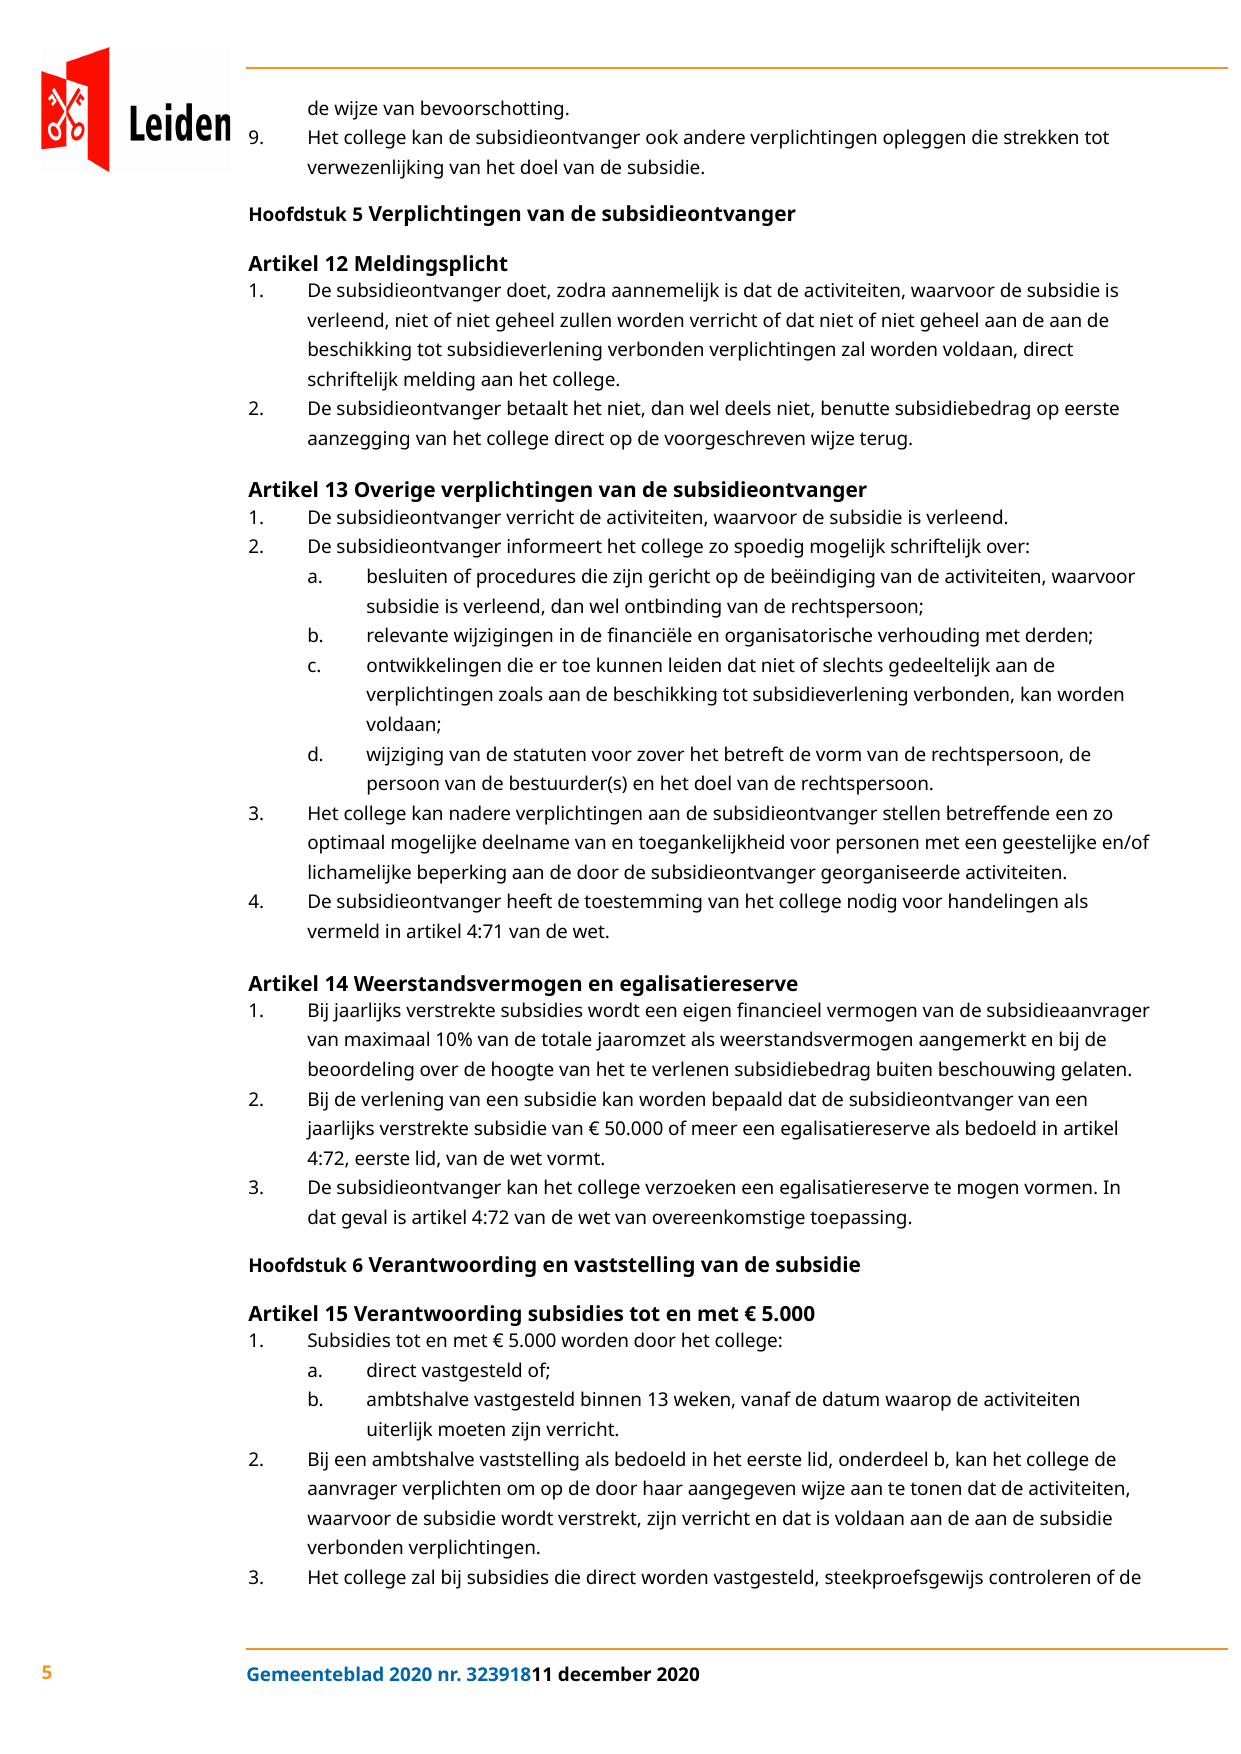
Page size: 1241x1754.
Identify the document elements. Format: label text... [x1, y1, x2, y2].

list Subsidies tot en met € 5.000 worden door het college: [248, 1327, 1152, 1353]
picture [41, 47, 231, 172]
list Het college kan de subsidieontvanger ook andere verplichtingen opleggen die strekken tot verwezenlijking van het doel van de subsidie. [248, 124, 1152, 180]
list Bij een ambtshalve vaststelling als bedoeld in het eerste lid, onderdeel b, kan het college de aanvrager verplichten om op de door haar aangegeven wijze aan te tonen dat de activiteiten, waarvoor de subsidie wordt verstrekt, zijn verricht en dat is voldaan aan de aan de subsidie verbonden verplichtingen. [248, 1446, 1152, 1560]
list direct vastgesteld of; [307, 1357, 1152, 1383]
text Artikel 13 Overige verplichtingen van de subsidieontvanger [248, 476, 1152, 504]
list de wijze van bevoorschotting. [248, 95, 1152, 121]
text Artikel 15 Verantwoording subsidies tot en met € 5.000 [248, 1299, 1152, 1327]
text Artikel 14 Weerstandsvermogen en egalisatiereserve [248, 969, 1152, 997]
list ontwikkelingen die er toe kunnen leiden dat niet of slechts gedeeltelijk aan de verplichtingen zoals aan de beschikking tot subsidieverlening verbonden, kan worden voldaan; [307, 652, 1152, 737]
list wijziging van de statuten voor zover het betreft de vorm van de rechtspersoon, de persoon van de bestuurder(s) en het doel van de rechtspersoon. [307, 741, 1152, 796]
list Bij jaarlijks verstrekte subsidies wordt een eigen financieel vermogen van de subsidieaanvrager van maximaal 10% van de totale jaaromzet als weerstandsvermogen aangemerkt en bij de beoordeling over de hoogte van het te verlenen subsidiebedrag buiten beschouwing gelaten. [248, 997, 1152, 1082]
list De subsidieontvanger doet, zodra aannemelijk is dat de activiteiten, waarvoor de subsidie is verleend, niet of niet geheel zullen worden verricht of dat niet of niet geheel aan de aan de beschikking tot subsidieverlening verbonden verplichtingen zal worden voldaan, direct schriftelijk melding aan het college. [248, 277, 1152, 392]
list De subsidieontvanger betaalt het niet, dan wel deels niet, benutte subsidiebedrag op eerste aanzegging van het college direct op de voorgeschreven wijze terug. [248, 396, 1152, 451]
list relevante wijzigingen in de financiële en organisatorische verhouding met derden; [307, 622, 1152, 648]
list De subsidieontvanger kan het college verzoeken een egalisatiereserve te mogen vormen. In dat geval is artikel 4:72 van de wet van overeenkomstige toepassing. [248, 1174, 1152, 1230]
list De subsidieontvanger informeert het college zo spoedig mogelijk schriftelijk over: [248, 534, 1152, 559]
list Het college zal bij subsidies die direct worden vastgesteld, steekproefsgewijs controleren of de [248, 1564, 1152, 1590]
text Hoofdstuk 5 Verplichtingen van de subsidieontvanger [248, 199, 1152, 228]
list ambtshalve vastgesteld binnen 13 weken, vanaf de datum waarop de activiteiten uiterlijk moeten zijn verricht. [307, 1387, 1152, 1442]
text Hoofdstuk 6 Verantwoording en vaststelling van de subsidie [248, 1250, 1152, 1278]
list besluiten of procedures die zijn gericht op de beëindiging van de activiteiten, waarvoor subsidie is verleend, dan wel ontbinding van de rechtspersoon; [307, 563, 1152, 618]
list Bij de verlening van een subsidie kan worden bepaald dat de subsidieontvanger van een jaarlijks verstrekte subsidie van € 50.000 of meer een egalisatiereserve als bedoeld in artikel 4:72, eerste lid, van de wet vormt. [248, 1086, 1152, 1171]
list Het college kan nadere verplichtingen aan de subsidieontvanger stellen betreffende een zo optimaal mogelijke deelname van en toegankelijkheid voor personen met een geestelijke en/of lichamelijke beperking aan de door de subsidieontvanger georganiseerde activiteiten. [248, 800, 1152, 885]
text Artikel 12 Meldingsplicht [248, 249, 1152, 277]
list De subsidieontvanger verricht de activiteiten, waarvoor de subsidie is verleend. [248, 504, 1152, 530]
list De subsidieontvanger heeft de toestemming van het college nodig voor handelingen als vermeld in artikel 4:71 van de wet. [248, 889, 1152, 944]
